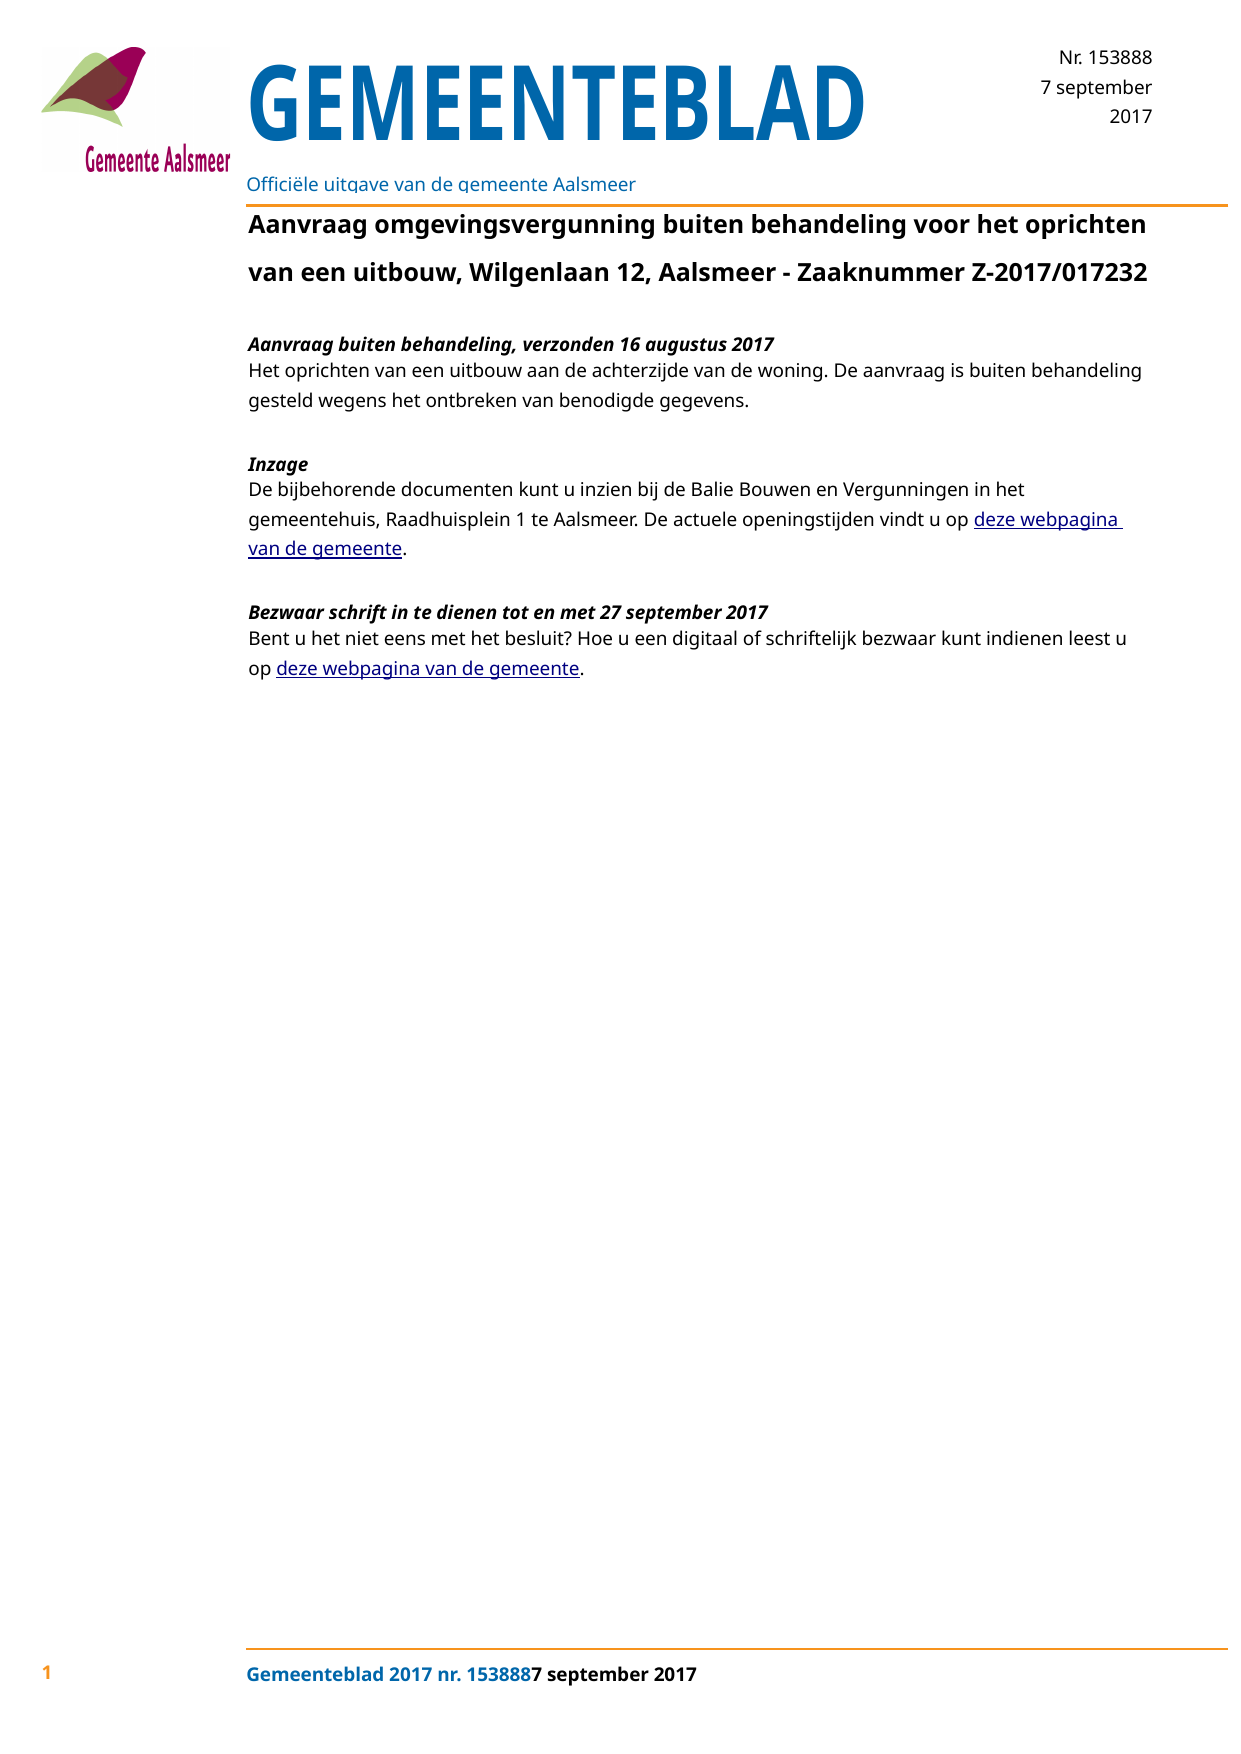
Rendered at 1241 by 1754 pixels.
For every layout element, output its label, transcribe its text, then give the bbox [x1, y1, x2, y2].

text ​ [248, 705, 1152, 731]
text Het oprichten van een uitbouw aan de achterzijde van de woning. De aanvraag is buiten behandeling gesteld wegens het ontbreken van benodigde gegevens. [248, 357, 1152, 412]
text Aanvraag omgevingsvergunning buiten behandeling voor het oprichten van een uitbouw, Wilgenlaan 12, Aalsmeer - Zaaknummer Z-2017/017232 [248, 207, 1152, 288]
text Bezwaar schrift in te dienen tot en met 27 september 2017 [248, 599, 1152, 625]
text Inzage [248, 451, 1152, 476]
text Bent u het niet eens met het besluit? Hoe u een digitaal of schriftelijk bezwaar kunt indienen leest u op deze webpagina van de gemeente. [248, 625, 1152, 681]
text De bijbehorende documenten kunt u inzien bij de Balie Bouwen en Vergunningen in het gemeentehuis, Raadhuisplein 1 te Aalsmeer. De actuele openingstijden vindt u op deze webpagina van de gemeente. [248, 476, 1152, 561]
text Aanvraag buiten behandeling, verzonden 16 augustus 2017 [248, 331, 1152, 357]
picture [41, 47, 231, 172]
